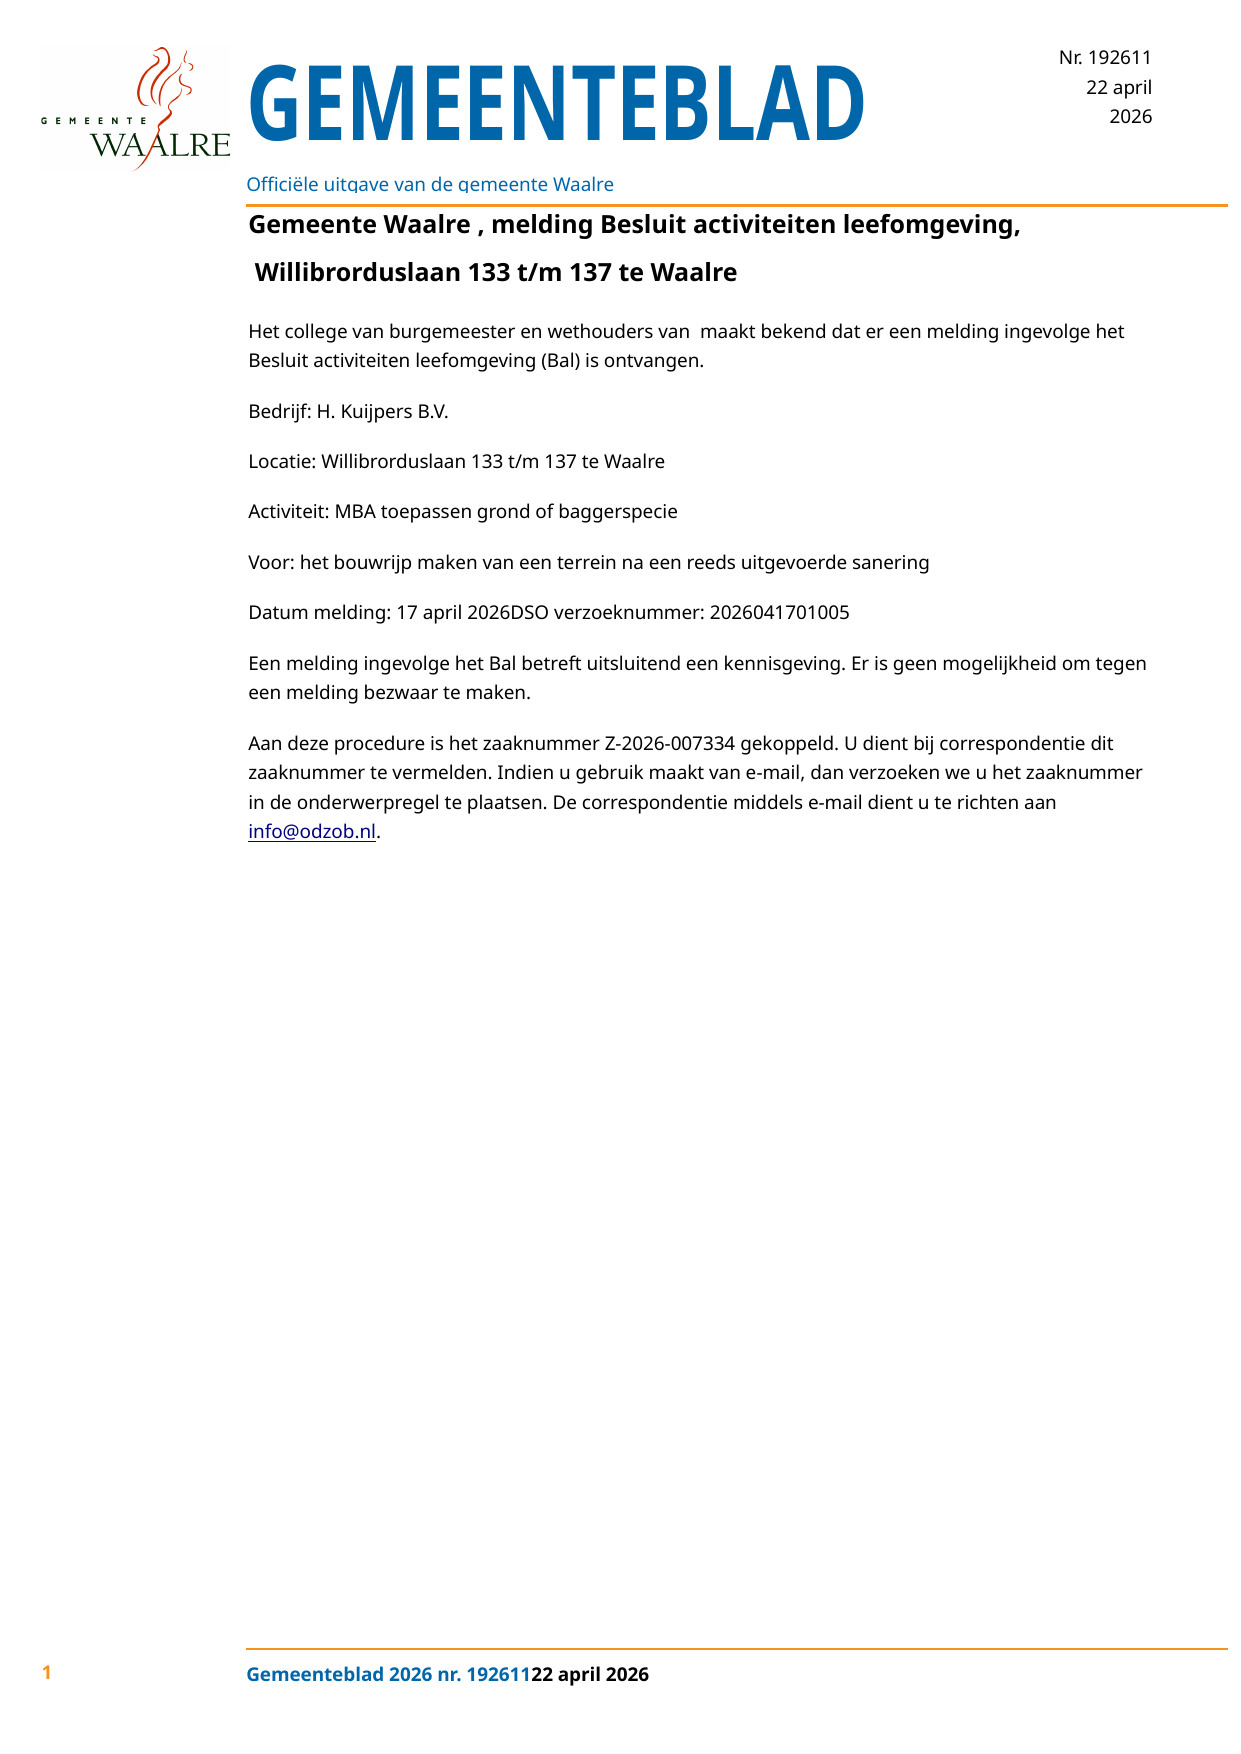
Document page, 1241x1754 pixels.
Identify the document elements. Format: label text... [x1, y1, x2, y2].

text Voor: het bouwrijp maken van een terrein na een reeds uitgevoerde sanering [248, 549, 1152, 575]
text Een melding ingevolge het Bal betreft uitsluitend een kennisgeving. Er is geen mogelijkheid om tegen een melding bezwaar te maken. [248, 650, 1152, 705]
text Activiteit: MBA toepassen grond of baggerspecie [248, 499, 1152, 524]
text Locatie: Willibrorduslaan 133 t/m 137 te Waalre ​​ [248, 448, 1152, 474]
text Gemeente Waalre ​, melding Besluit activiteiten leefomgeving, ​ Willibrorduslaan 133 t/m 137 te Waalre​ [248, 207, 1152, 288]
text Datum melding: 17 april 2026DSO verzoeknummer: 2026041701005 [248, 599, 1152, 625]
text Aan deze procedure is het zaaknummer Z-2026-007334 gekoppeld. U dient bij correspondentie dit zaaknummer te vermelden. Indien u gebruik maakt van e-mail, dan verzoeken we u het zaaknummer in de onderwerpregel te plaatsen. De correspondentie middels e-mail dient u te richten aan info@odzob.nl. [248, 730, 1152, 844]
text Bedrijf: H. Kuijpers B.V. [248, 398, 1152, 424]
text Het college van burgemeester en wethouders van ​ maakt bekend dat er een melding ingevolge het Besluit activiteiten leefomgeving (Bal) is ontvangen. [248, 318, 1152, 373]
picture [41, 47, 231, 172]
